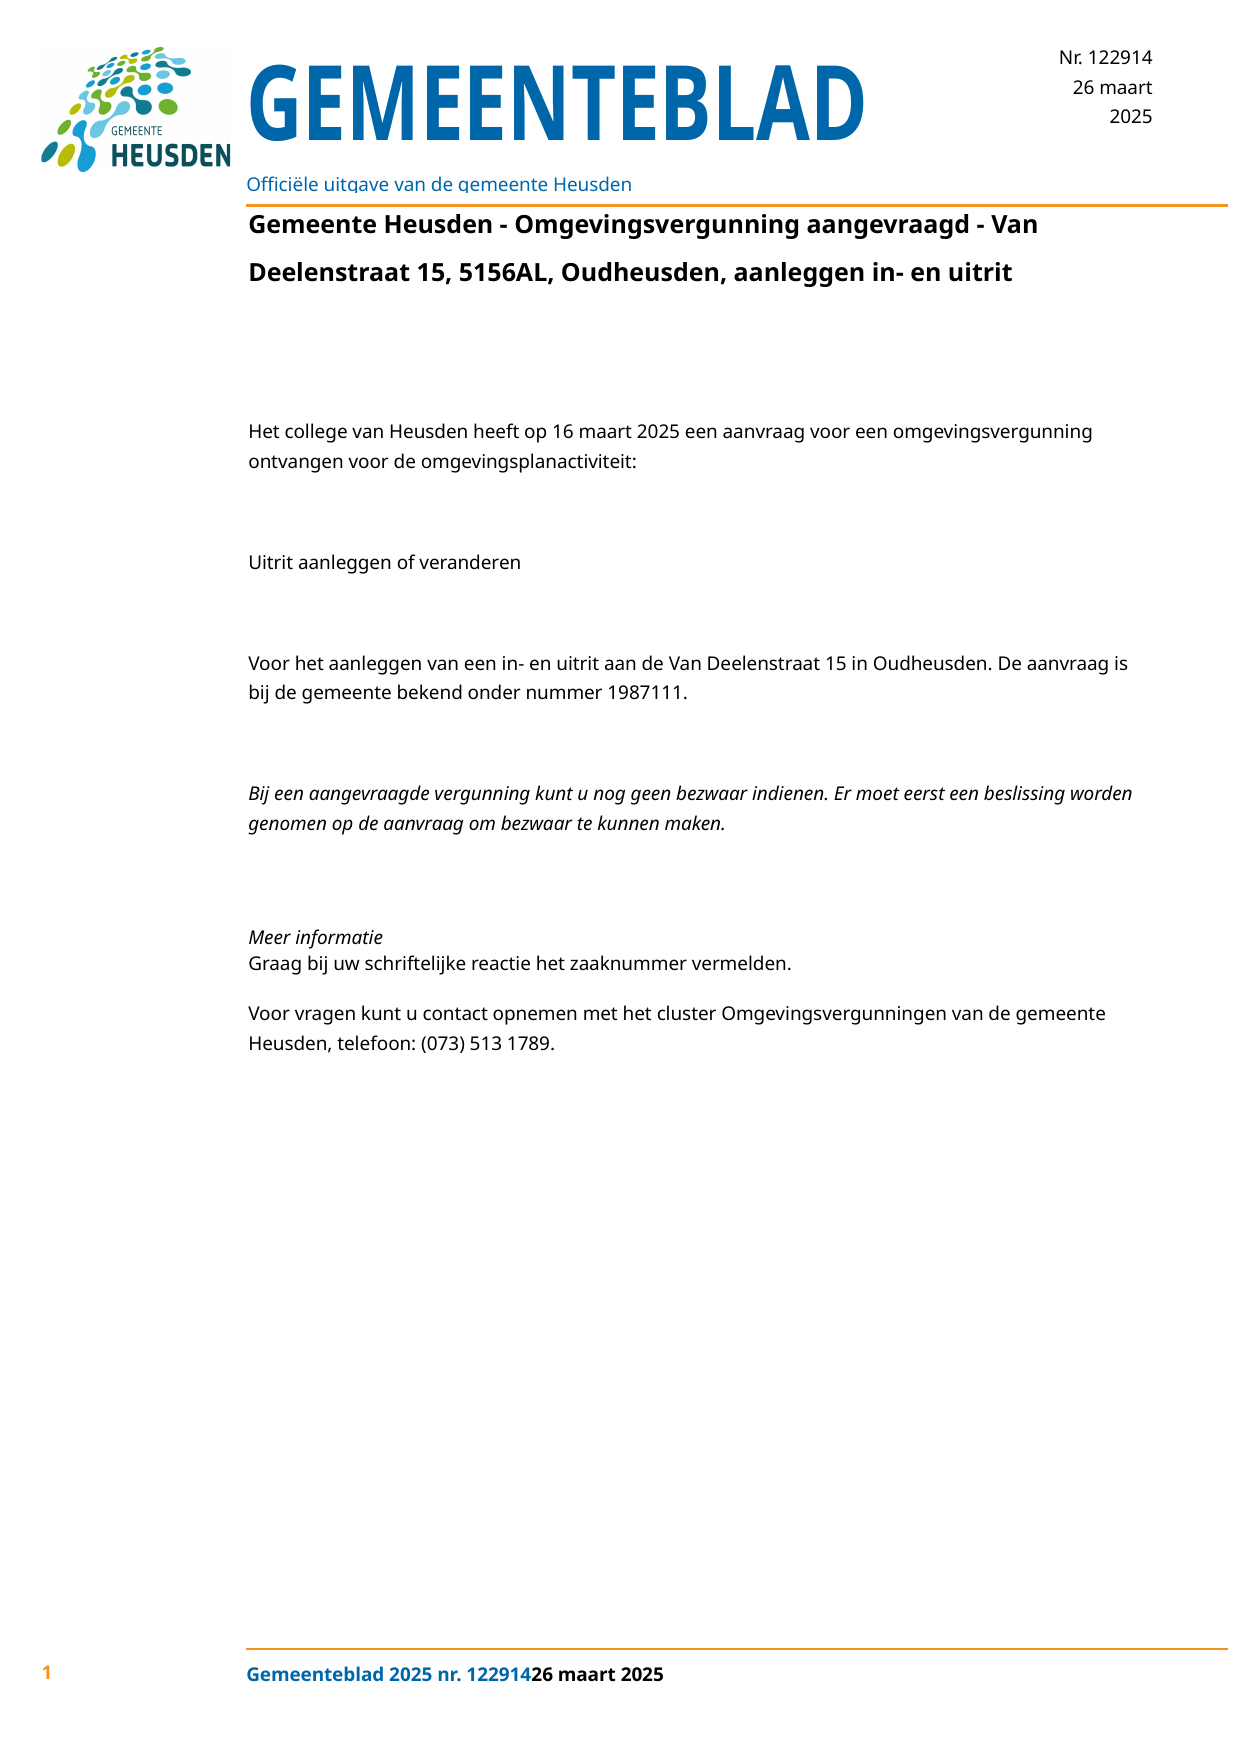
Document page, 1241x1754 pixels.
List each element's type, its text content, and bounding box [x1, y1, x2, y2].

text Voor het aanleggen van een in- en uitrit aan de Van Deelenstraat 15 in Oudheusden. De aanvraag is bij de gemeente bekend onder nummer 1987111. [248, 650, 1152, 705]
picture [41, 47, 231, 172]
text Graag bij uw schriftelijke reactie het zaaknummer vermelden. [248, 950, 1152, 976]
text Uitrit aanleggen of veranderen [248, 549, 1152, 575]
text Voor vragen kunt u contact opnemen met het cluster Omgevingsvergunningen van de gemeente Heusden, telefoon: (073) 513 1789. [248, 1001, 1152, 1056]
text Bij een aangevraagde vergunning kunt u nog geen bezwaar indienen. Er moet eerst een beslissing worden genomen op de aanvraag om bezwaar te kunnen maken. [248, 780, 1152, 836]
text Meer informatie [248, 924, 1152, 950]
text Gemeente Heusden - Omgevingsvergunning aangevraagd - Van Deelenstraat 15, 5156AL, Oudheusden, aanleggen in- en uitrit [248, 207, 1152, 288]
text Het college van Heusden heeft op 16 maart 2025 een aanvraag voor een omgevingsvergunning ontvangen voor de omgevingsplanactiviteit: [248, 419, 1152, 474]
